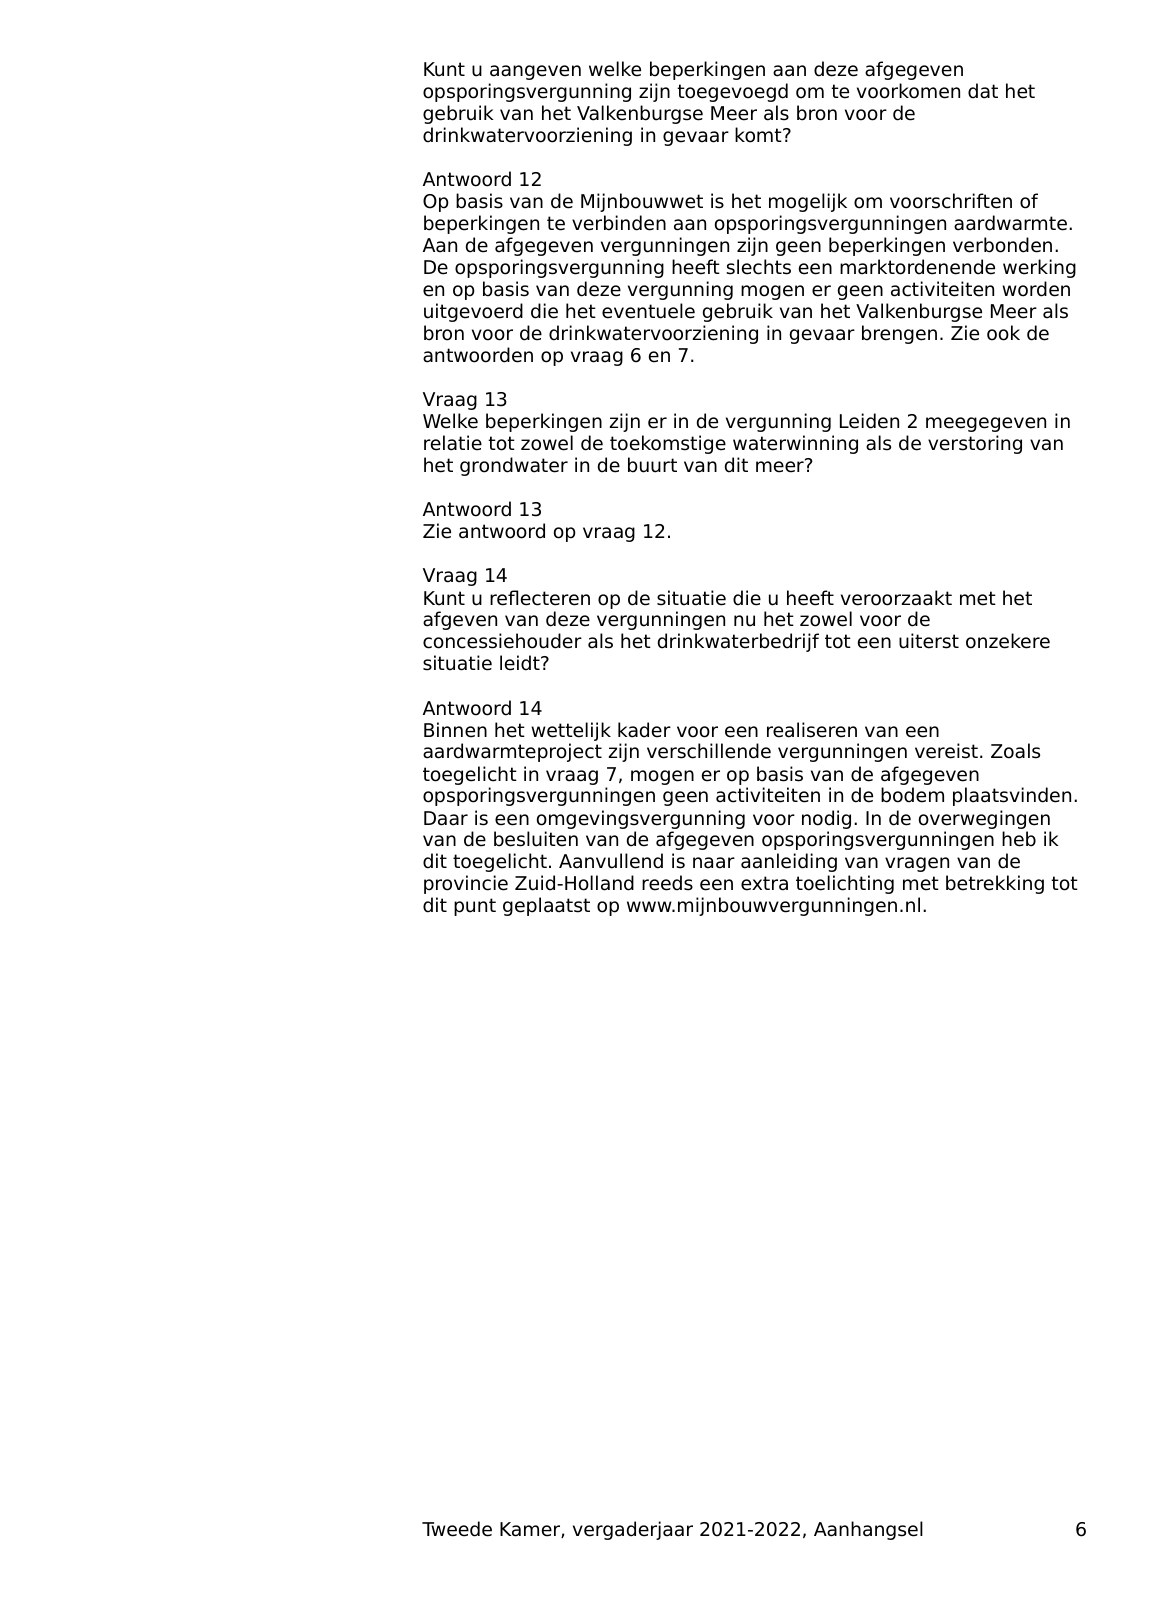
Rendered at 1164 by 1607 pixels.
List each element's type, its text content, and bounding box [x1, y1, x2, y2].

text Kunt u aangeven welke beperkingen aan deze afgegeven opsporingsvergunning zijn toegevoegd om te voorkomen dat het gebruik van het Valkenburgse Meer als bron voor de drinkwatervoorziening in gevaar komt? [422, 59, 1087, 147]
text Welke beperkingen zijn er in de vergunning Leiden 2 meegegeven in relatie tot zowel de toekomstige waterwinning als de verstoring van het grondwater in de buurt van dit meer? [422, 411, 1087, 477]
text Binnen het wettelijk kader voor een realiseren van een aardwarmteproject zijn verschillende vergunningen vereist. Zoals toegelicht in vraag 7, mogen er op basis van de afgegeven opsporingsvergunningen geen activiteiten in de bodem plaatsvinden. Daar is een omgevingsvergunning voor nodig. In de overwegingen van de besluiten van de afgegeven opsporingsvergunningen heb ik dit toegelicht. Aanvullend is naar aanleiding van vragen van de provincie Zuid-Holland reeds een extra toelichting met betrekking tot dit punt geplaatst op www.mijnbouwvergunningen.nl. [422, 719, 1087, 917]
text Kunt u reflecteren op de situatie die u heeft veroorzaakt met het afgeven van deze vergunningen nu het zowel voor de concessiehouder als het drinkwaterbedrijf tot een uiterst onzekere situatie leidt? [422, 587, 1087, 675]
text Antwoord 12 [422, 169, 1087, 191]
text Zie antwoord op vraag 12. [422, 521, 1087, 543]
text Vraag 13 [422, 389, 1087, 411]
text Antwoord 13 [422, 499, 1087, 521]
text Op basis van de Mijnbouwwet is het mogelijk om voorschriften of beperkingen te verbinden aan opsporingsvergunningen aardwarmte. Aan de afgegeven vergunningen zijn geen beperkingen verbonden. De opsporingsvergunning heeft slechts een marktordenende werking en op basis van deze vergunning mogen er geen activiteiten worden uitgevoerd die het eventuele gebruik van het Valkenburgse Meer als bron voor de drinkwatervoorziening in gevaar brengen. Zie ook de antwoorden op vraag 6 en 7. [422, 191, 1087, 367]
text Vraag 14 [422, 565, 1087, 587]
text Antwoord 14 [422, 697, 1087, 719]
